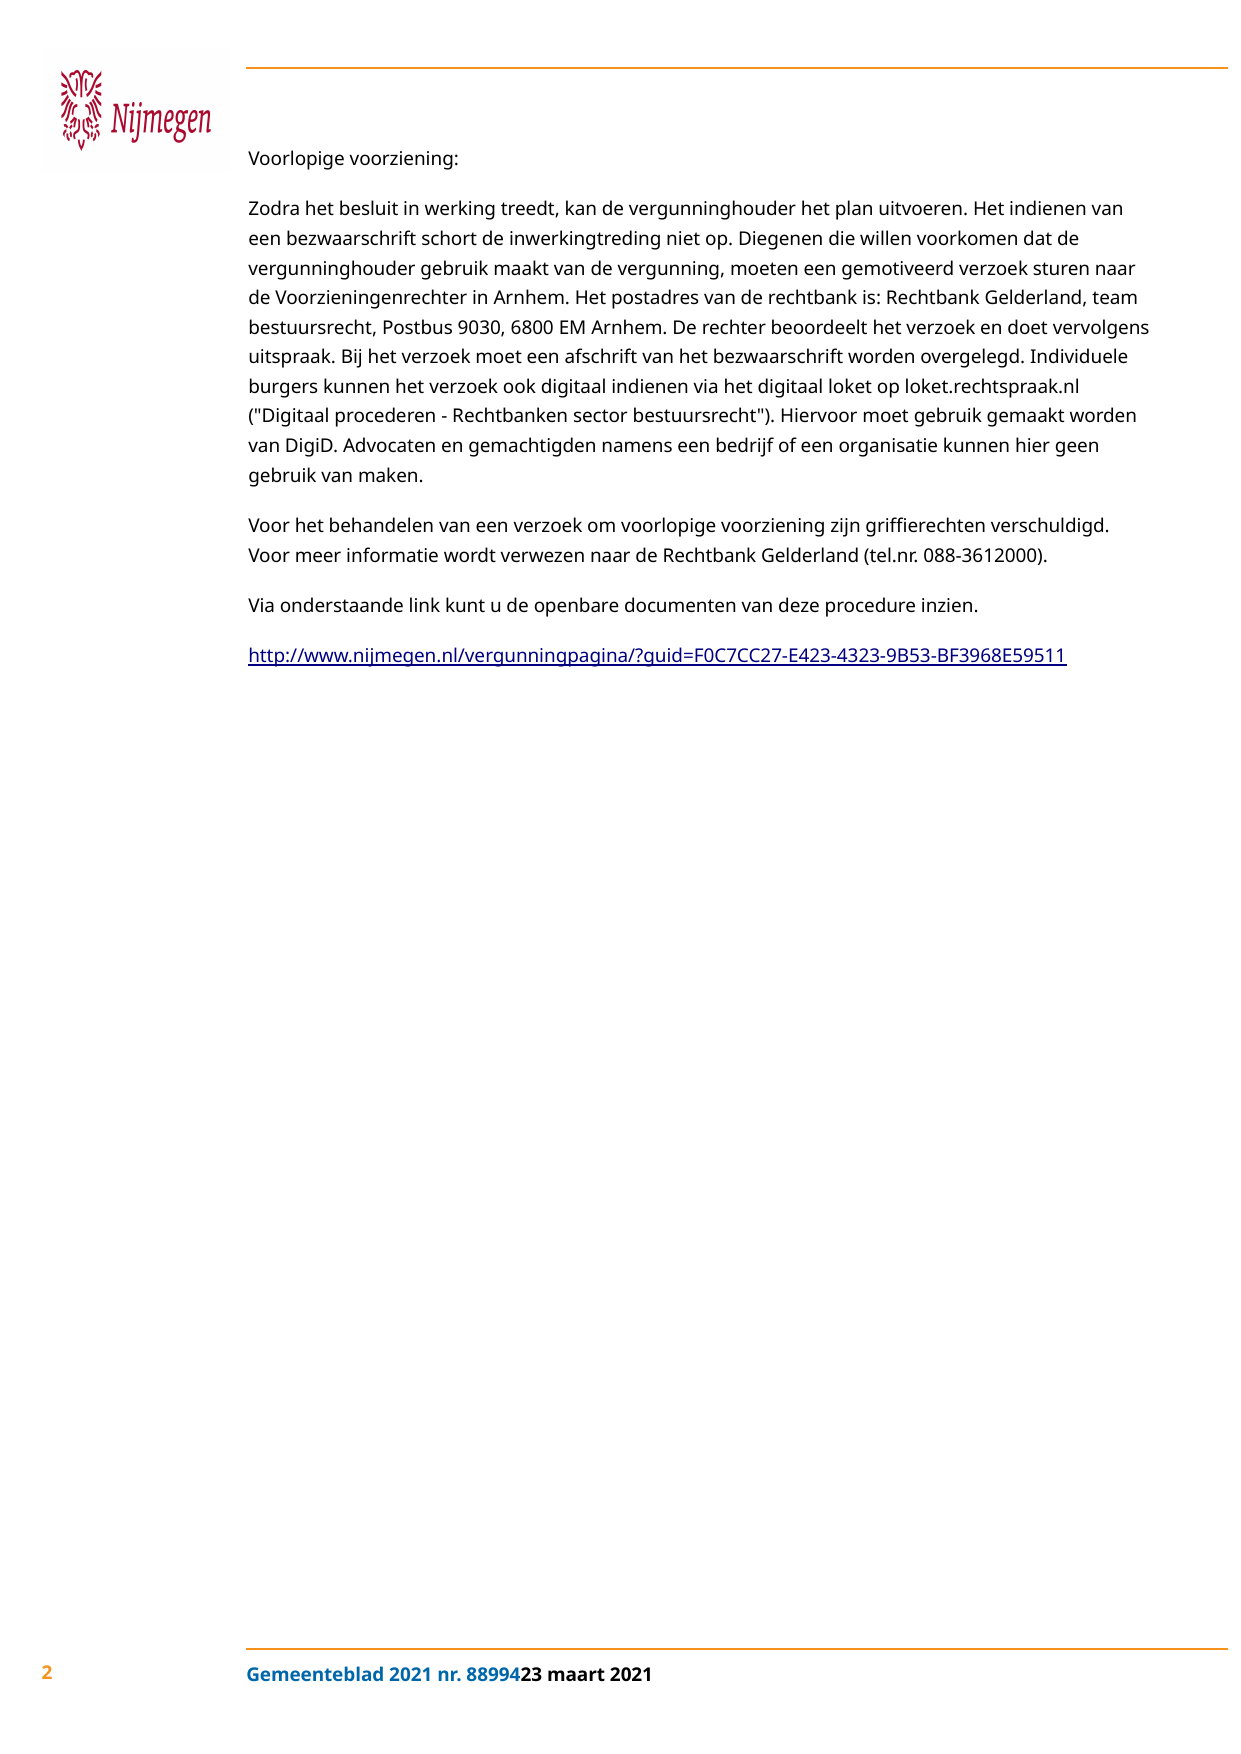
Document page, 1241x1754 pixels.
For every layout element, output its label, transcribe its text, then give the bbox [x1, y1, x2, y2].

text http://www.nijmegen.nl/vergunningpagina/?guid=F0C7CC27-E423-4323-9B53-BF3968E59511 [248, 643, 1152, 668]
picture [41, 47, 231, 172]
text Voorlopige voorziening: [248, 145, 1152, 171]
text Via onderstaande link kunt u de openbare documenten van deze procedure inzien. [248, 592, 1152, 618]
text Voor het behandelen van een verzoek om voorlopige voorziening zijn griffierechten verschuldigd. Voor meer informatie wordt verwezen naar de Rechtbank Gelderland (tel.nr. 088-3612000). [248, 512, 1152, 568]
text Zodra het besluit in werking treedt, kan de vergunninghouder het plan uitvoeren. Het indienen van een bezwaarschrift schort de inwerkingtreding niet op. Diegenen die willen voorkomen dat de vergunninghouder gebruik maakt van de vergunning, moeten een gemotiveerd verzoek sturen naar de Voorzieningenrechter in Arnhem. Het postadres van de rechtbank is: Rechtbank Gelderland, team bestuursrecht, Postbus 9030, 6800 EM Arnhem. De rechter beoordeelt het verzoek en doet vervolgens uitspraak. Bij het verzoek moet een afschrift van het bezwaarschrift worden overgelegd. Individuele burgers kunnen het verzoek ook digitaal indienen via het digitaal loket op loket.rechtspraak.nl ("Digitaal procederen - Rechtbanken sector bestuursrecht"). Hiervoor moet gebruik gemaakt worden van DigiD. Advocaten en gemachtigden namens een bedrijf of een organisatie kunnen hier geen gebruik van maken. [248, 196, 1152, 488]
